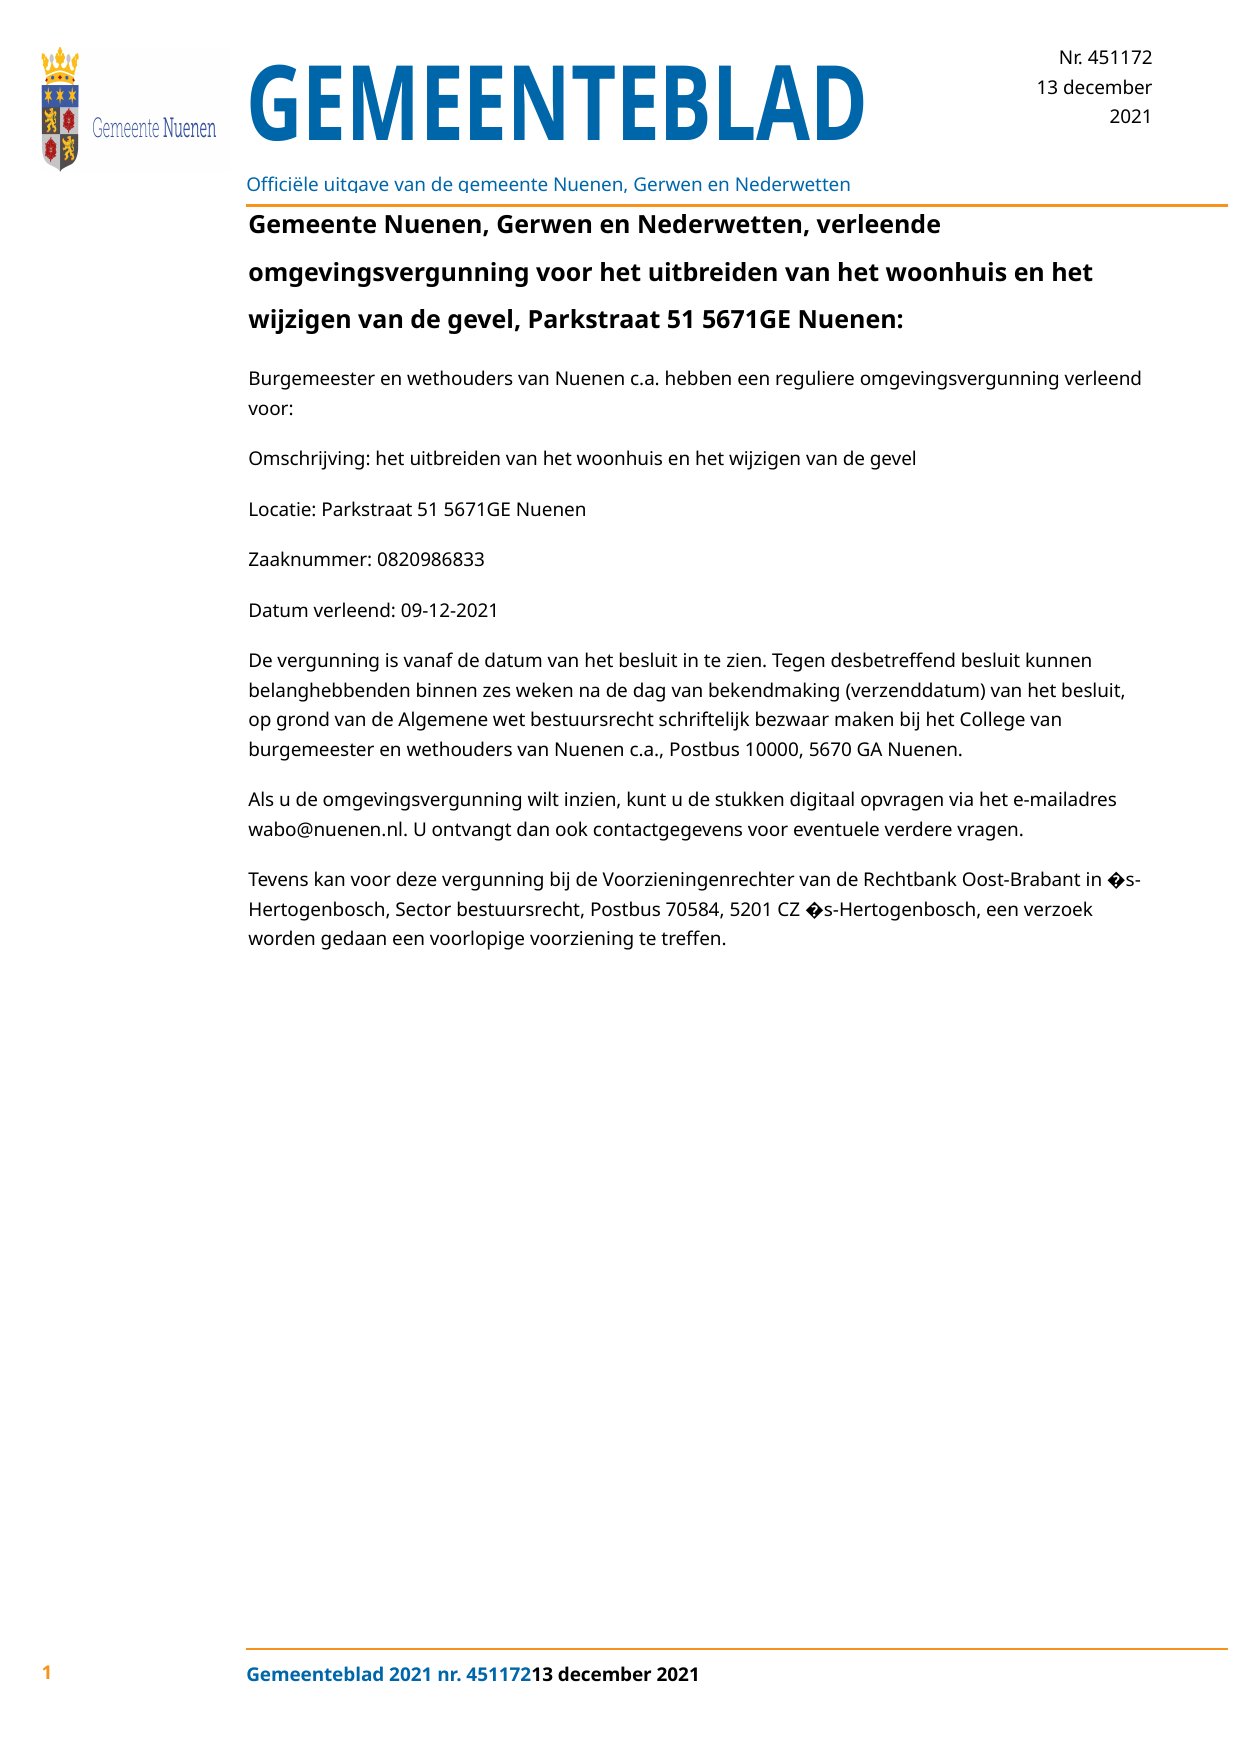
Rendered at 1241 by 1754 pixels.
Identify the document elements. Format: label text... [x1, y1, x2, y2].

text Locatie: Parkstraat 51 5671GE Nuenen [248, 496, 1152, 522]
text Burgemeester en wethouders van Nuenen c.a. hebben een reguliere omgevingsvergunning verleend voor: [248, 366, 1152, 421]
text Datum verleend: 09-12-2021 [248, 597, 1152, 622]
text Tevens kan voor deze vergunning bij de Voorzieningenrechter van de Rechtbank Oost-Brabant in �s-Hertogenbosch, Sector bestuursrecht, Postbus 70584, 5201 CZ �s-Hertogenbosch, een verzoek worden gedaan een voorlopige voorziening te treffen. [248, 866, 1152, 951]
text Als u de omgevingsvergunning wilt inzien, kunt u de stukken digitaal opvragen via het e-mailadres wabo@nuenen.nl. U ontvangt dan ook contactgegevens voor eventuele verdere vragen. [248, 786, 1152, 842]
text De vergunning is vanaf de datum van het besluit in te zien. Tegen desbetreffend besluit kunnen belanghebbenden binnen zes weken na de dag van bekendmaking (verzenddatum) van het besluit, op grond van de Algemene wet bestuursrecht schriftelijk bezwaar maken bij het College van burgemeester en wethouders van Nuenen c.a., Postbus 10000, 5670 GA Nuenen. [248, 647, 1152, 762]
text Zaaknummer: 0820986833 [248, 546, 1152, 572]
text Omschrijving: het uitbreiden van het woonhuis en het wijzigen van de gevel [248, 446, 1152, 471]
picture [41, 47, 231, 172]
text Gemeente Nuenen, Gerwen en Nederwetten, verleende omgevingsvergunning voor het uitbreiden van het woonhuis en het wijzigen van de gevel, Parkstraat 51 5671GE Nuenen: [248, 207, 1152, 336]
